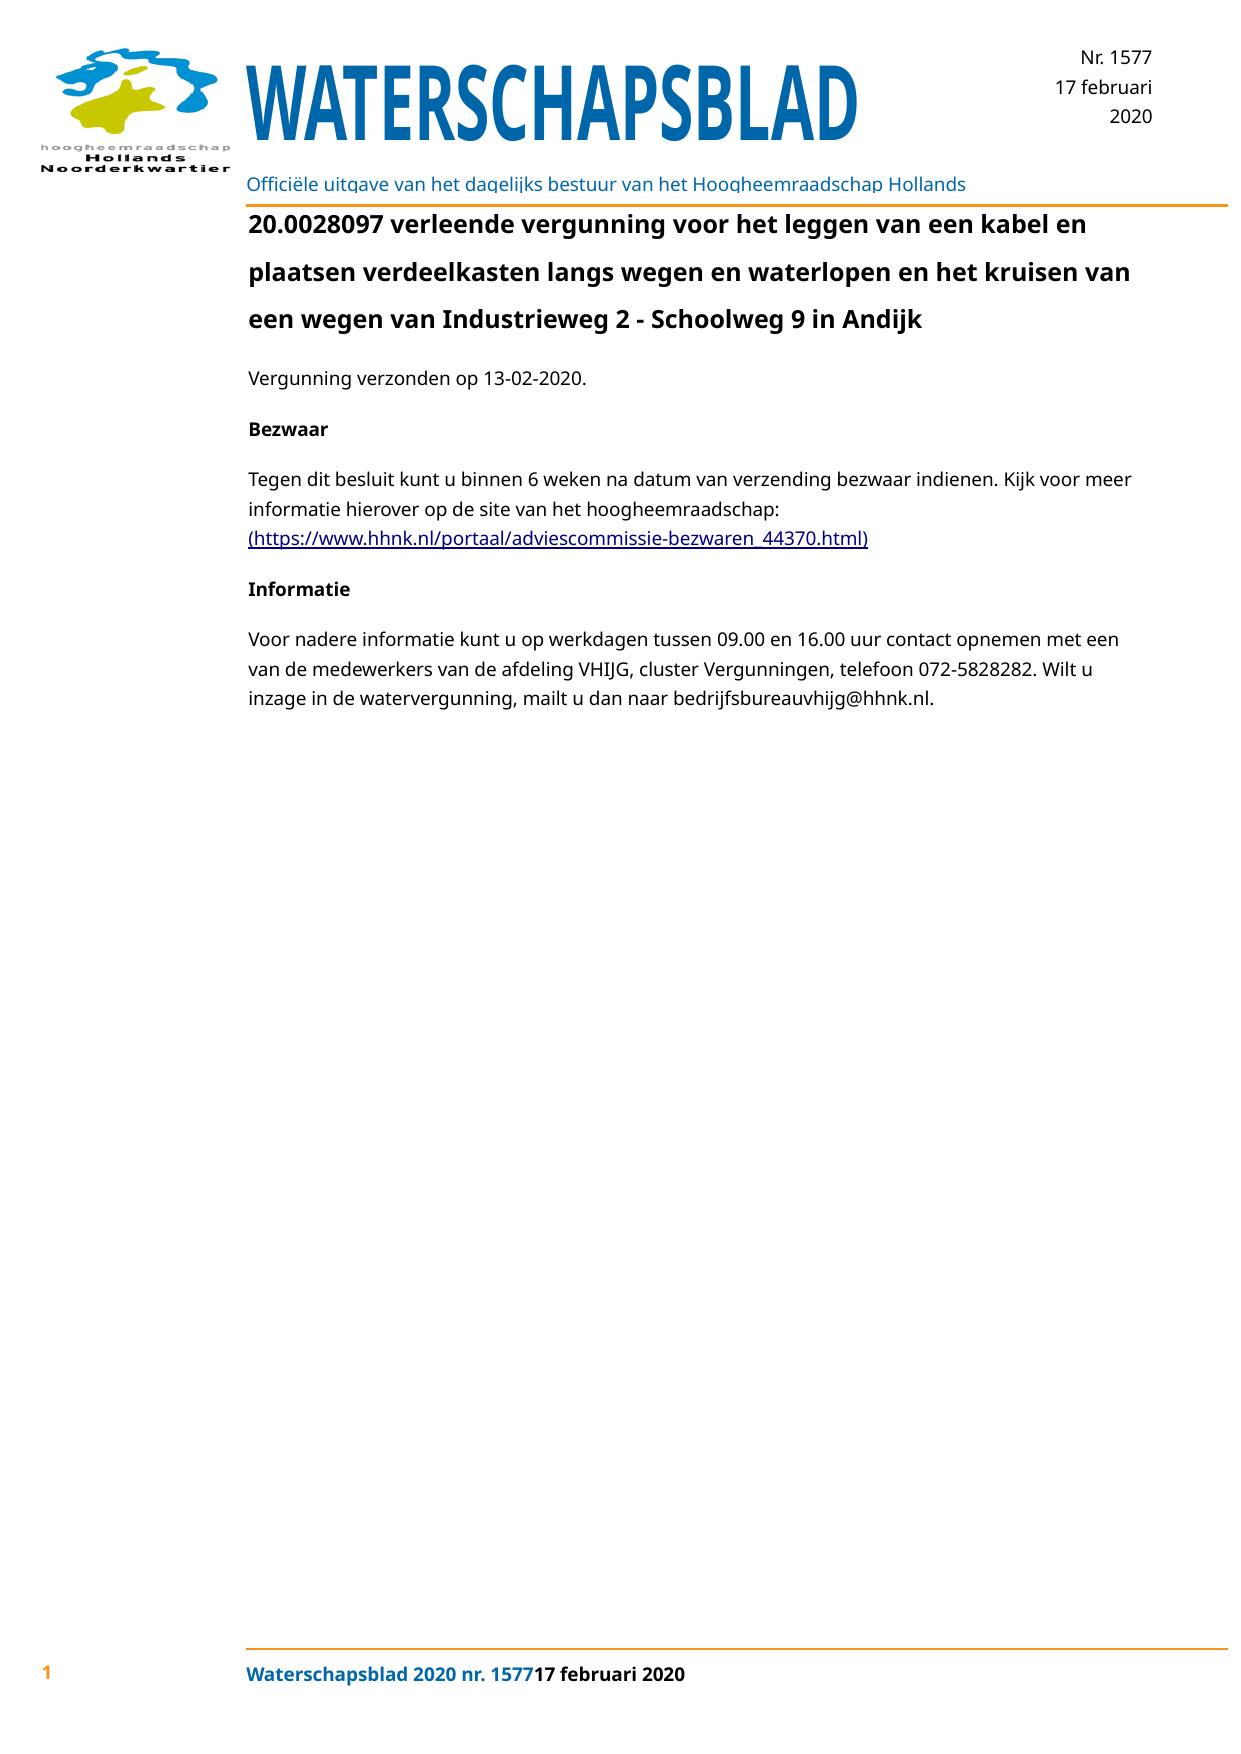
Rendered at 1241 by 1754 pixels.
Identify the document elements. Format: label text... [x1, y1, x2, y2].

text Tegen dit besluit kunt u binnen 6 weken na datum van verzending bezwaar indienen. Kijk voor meer informatie hierover op de site van het hoogheemraadschap: (https://www.hhnk.nl/portaal/adviescommissie-bezwaren_44370.html) [248, 466, 1152, 551]
text Informatie [248, 576, 1152, 602]
text Vergunning verzonden op 13-02-2020. [248, 366, 1152, 391]
text Bezwaar [248, 416, 1152, 442]
text Voor nadere informatie kunt u op werkdagen tussen 09.00 en 16.00 uur contact opnemen met een van de medewerkers van de afdeling VHIJG, cluster Vergunningen, telefoon 072-5828282. Wilt u inzage in de watervergunning, mailt u dan naar bedrijfsbureauvhijg@hhnk.nl. [248, 626, 1152, 711]
picture [41, 47, 231, 172]
text 20.0028097 verleende vergunning voor het leggen van een kabel en plaatsen verdeelkasten langs wegen en waterlopen en het kruisen van een wegen van Industrieweg 2 - Schoolweg 9 in Andijk [248, 207, 1152, 336]
